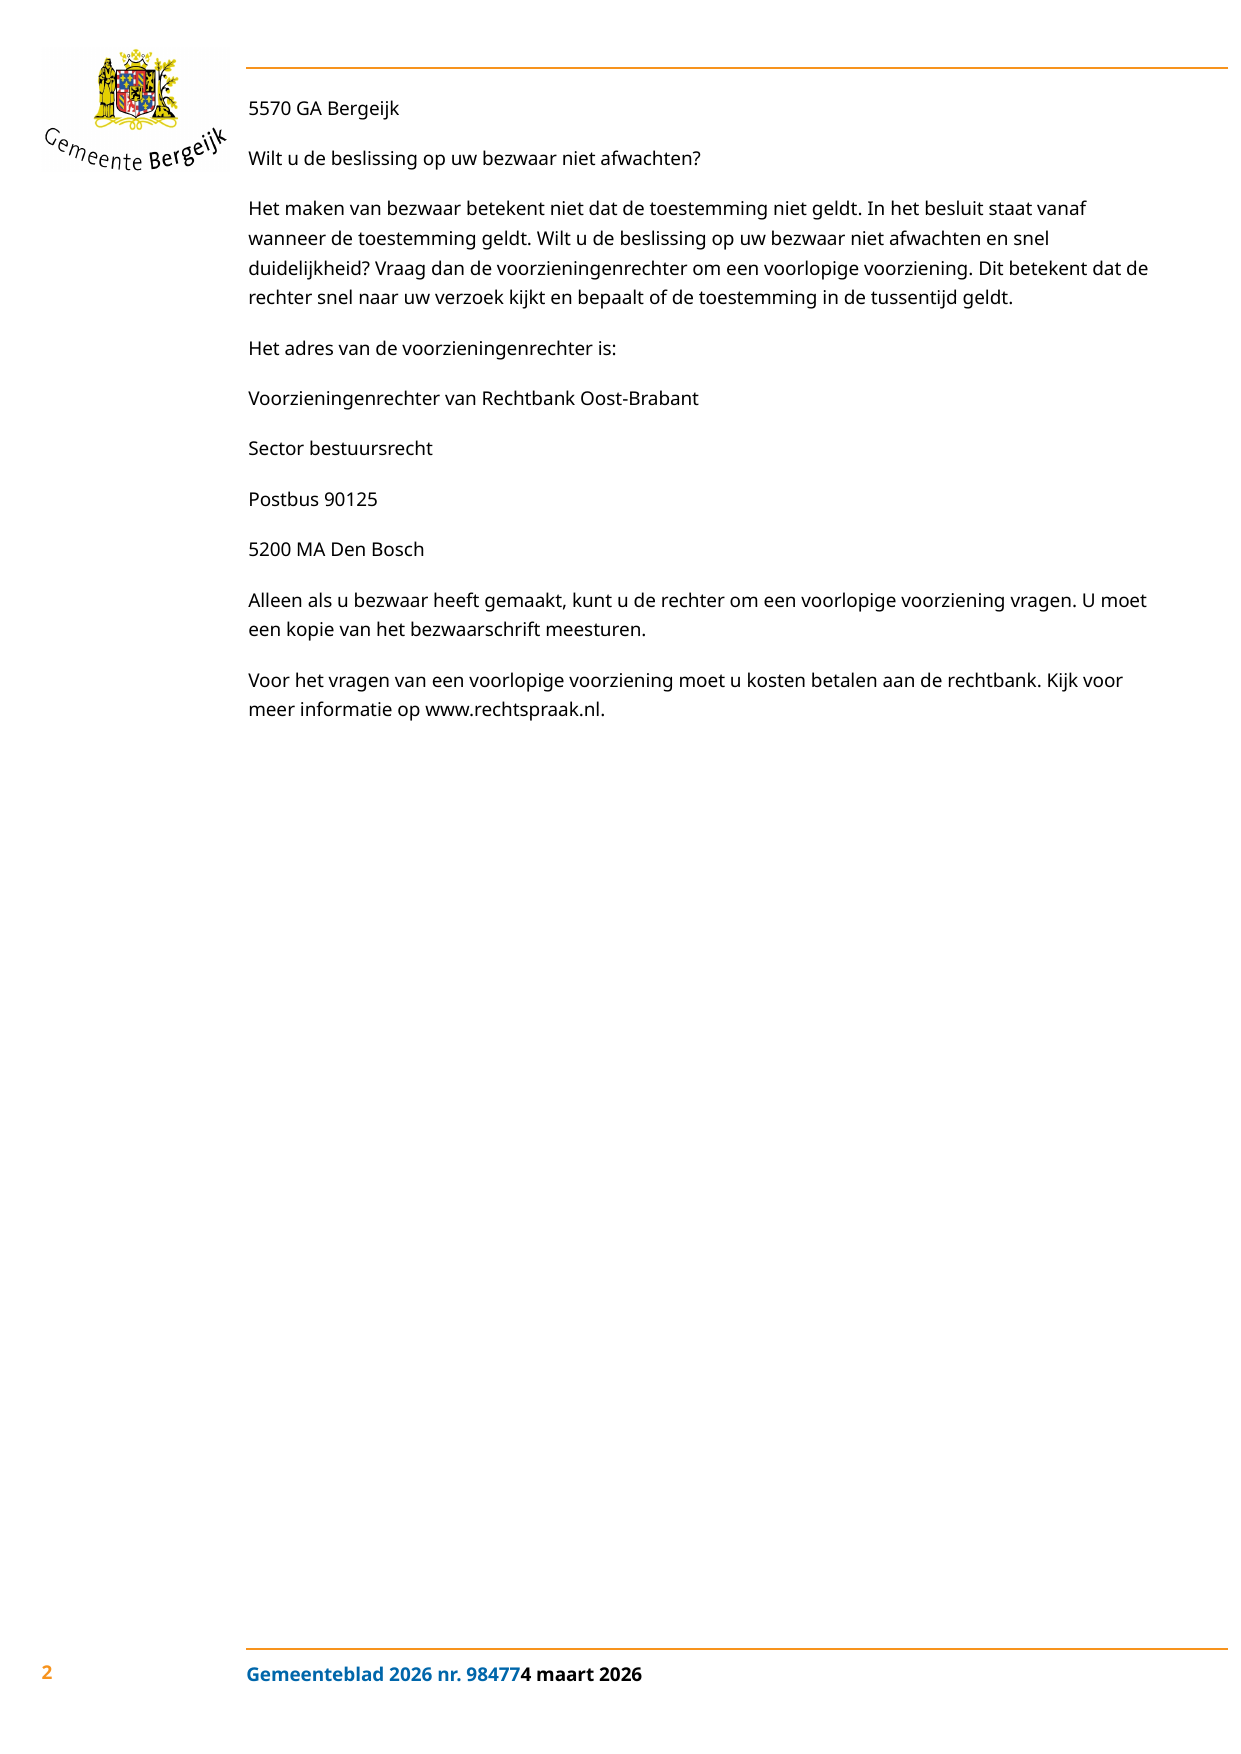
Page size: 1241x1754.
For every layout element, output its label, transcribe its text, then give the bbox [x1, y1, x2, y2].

text Postbus 90125 [248, 486, 1152, 512]
text 5200 MA Den Bosch [248, 536, 1152, 562]
text Wilt u de beslissing op uw bezwaar niet afwachten? [248, 145, 1152, 171]
text Voor het vragen van een voorlopige voorziening moet u kosten betalen aan de rechtbank. Kijk voor meer informatie op www.rechtspraak.nl. [248, 667, 1152, 722]
picture [41, 47, 231, 172]
text Het maken van bezwaar betekent niet dat de toestemming niet geldt. In het besluit staat vanaf wanneer de toestemming geldt. Wilt u de beslissing op uw bezwaar niet afwachten en snel duidelijkheid? Vraag dan de voorzieningenrechter om een voorlopige voorziening. Dit betekent dat de rechter snel naar uw verzoek kijkt en bepaalt of de toestemming in de tussentijd geldt. [248, 196, 1152, 310]
text Sector bestuursrecht [248, 436, 1152, 461]
text Het adres van de voorzieningenrechter is: [248, 335, 1152, 361]
text Voorzieningenrechter van Rechtbank Oost-Brabant [248, 385, 1152, 411]
text 5570 GA Bergeijk [248, 95, 1152, 121]
text Alleen als u bezwaar heeft gemaakt, kunt u de rechter om een voorlopige voorziening vragen. U moet een kopie van het bezwaarschrift meesturen. [248, 587, 1152, 642]
